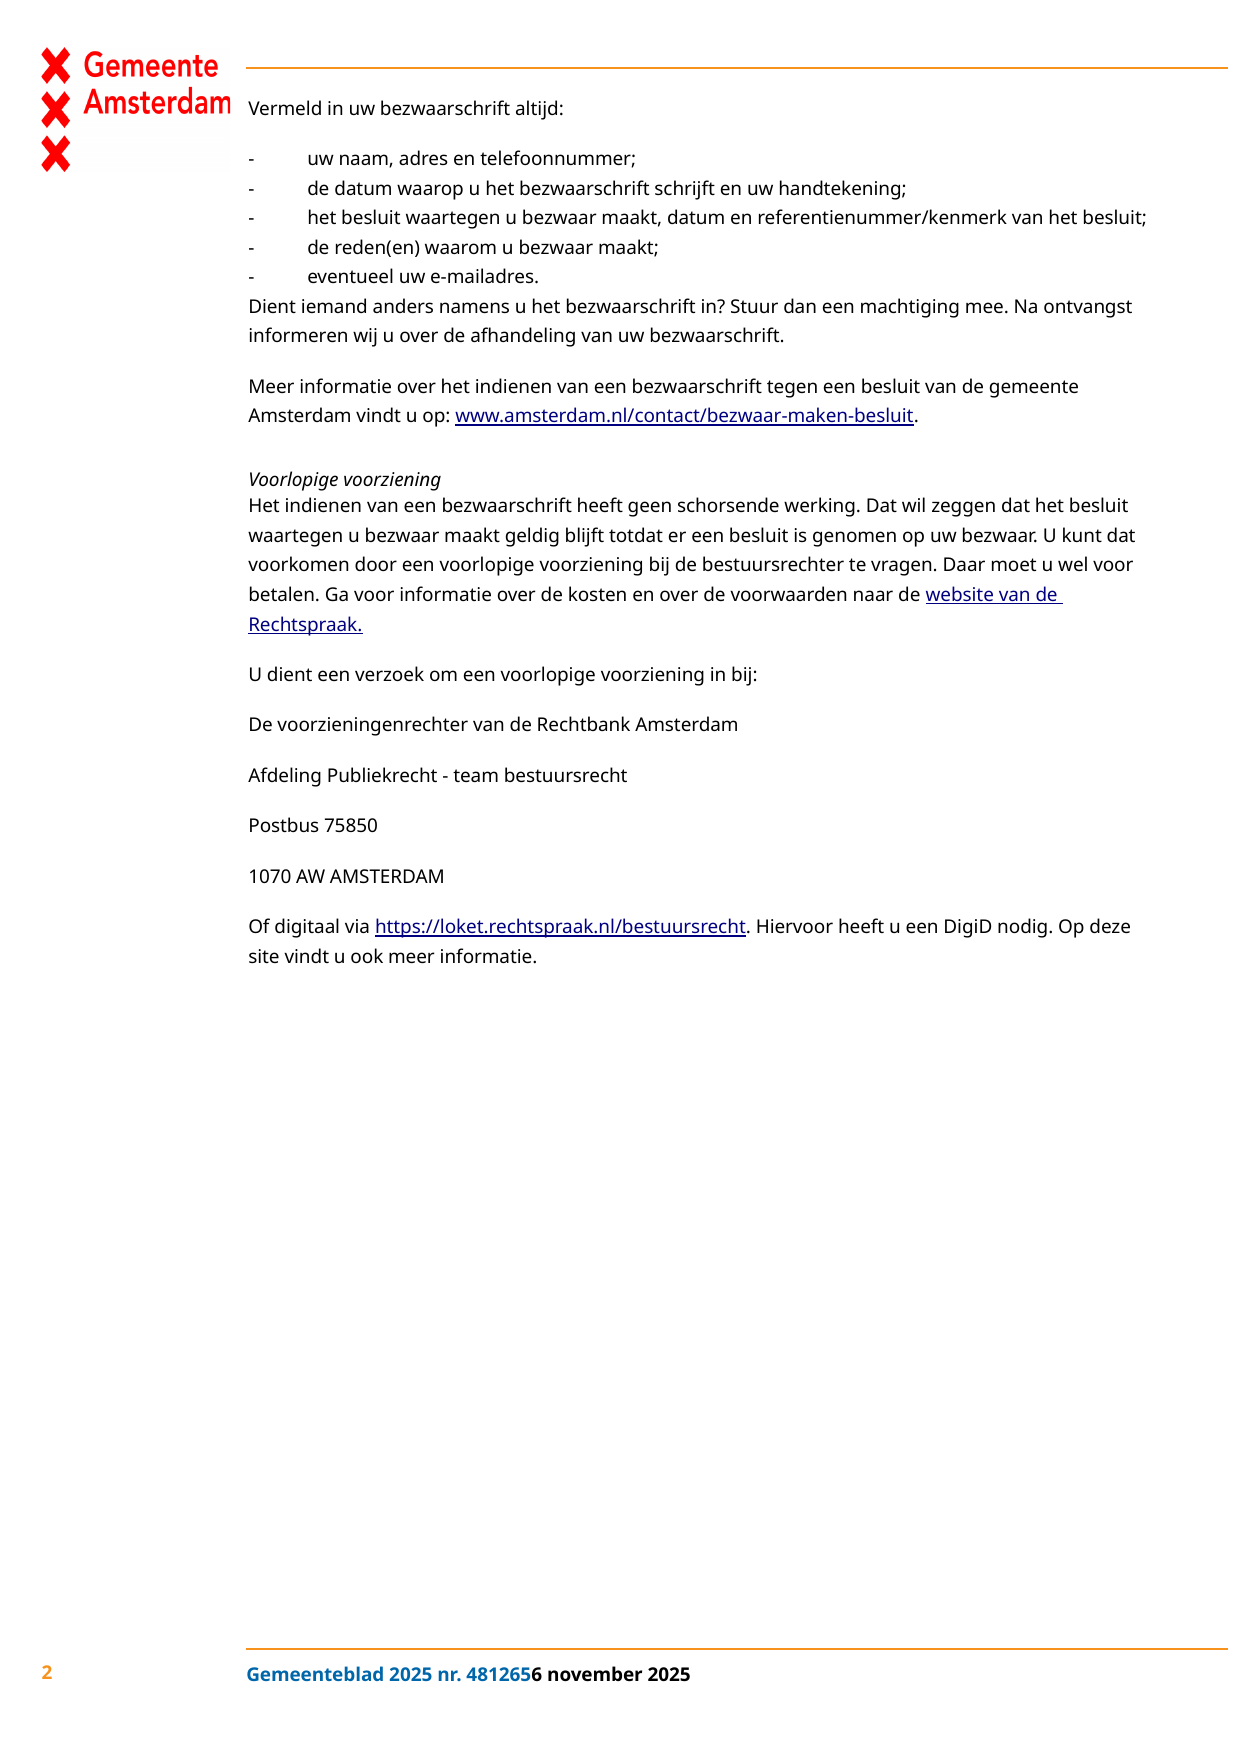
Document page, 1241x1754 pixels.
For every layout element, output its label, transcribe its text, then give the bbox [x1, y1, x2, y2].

list eventueel uw e-mailadres. [248, 263, 1152, 289]
text Afdeling Publiekrecht - team bestuursrecht [248, 762, 1152, 788]
text 1070 AW AMSTERDAM [248, 863, 1152, 888]
text Of digitaal via https://loket.rechtspraak.nl/bestuursrecht. Hiervoor heeft u een DigiD nodig. Op deze site vindt u ook meer informatie. [248, 913, 1152, 968]
text Vermeld in uw bezwaarschrift altijd: [248, 95, 1152, 121]
list uw naam, adres en telefoonnummer; [248, 145, 1152, 171]
text Dient iemand anders namens u het bezwaarschrift in? Stuur dan een machtiging mee. Na ontvangst informeren wij u over de afhandeling van uw bezwaarschrift. [248, 293, 1152, 348]
text Het indienen van een bezwaarschrift heeft geen schorsende werking. Dat wil zeggen dat het besluit waartegen u bezwaar maakt geldig blijft totdat er een besluit is genomen op uw bezwaar. U kunt dat voorkomen door een voorlopige voorziening bij de bestuursrechter te vragen. Daar moet u wel voor betalen. Ga voor informatie over de kosten en over de voorwaarden naar de website van de Rechtspraak. [248, 492, 1152, 636]
list het besluit waartegen u bezwaar maakt, datum en referentienummer/kenmerk van het besluit; [248, 204, 1152, 230]
text De voorzieningenrechter van de Rechtbank Amsterdam [248, 712, 1152, 737]
list de reden(en) waarom u bezwaar maakt; [248, 234, 1152, 260]
list de datum waarop u het bezwaarschrift schrijft en uw handtekening; [248, 175, 1152, 201]
picture [41, 47, 231, 172]
text Postbus 75850 [248, 812, 1152, 838]
text Voorlopige voorziening [248, 467, 1152, 492]
text U dient een verzoek om een voorlopige voorziening in bij: [248, 661, 1152, 687]
text Meer informatie over het indienen van een bezwaarschrift tegen een besluit van de gemeente Amsterdam vindt u op: www.amsterdam.nl/contact/bezwaar-maken-besluit. [248, 373, 1152, 428]
